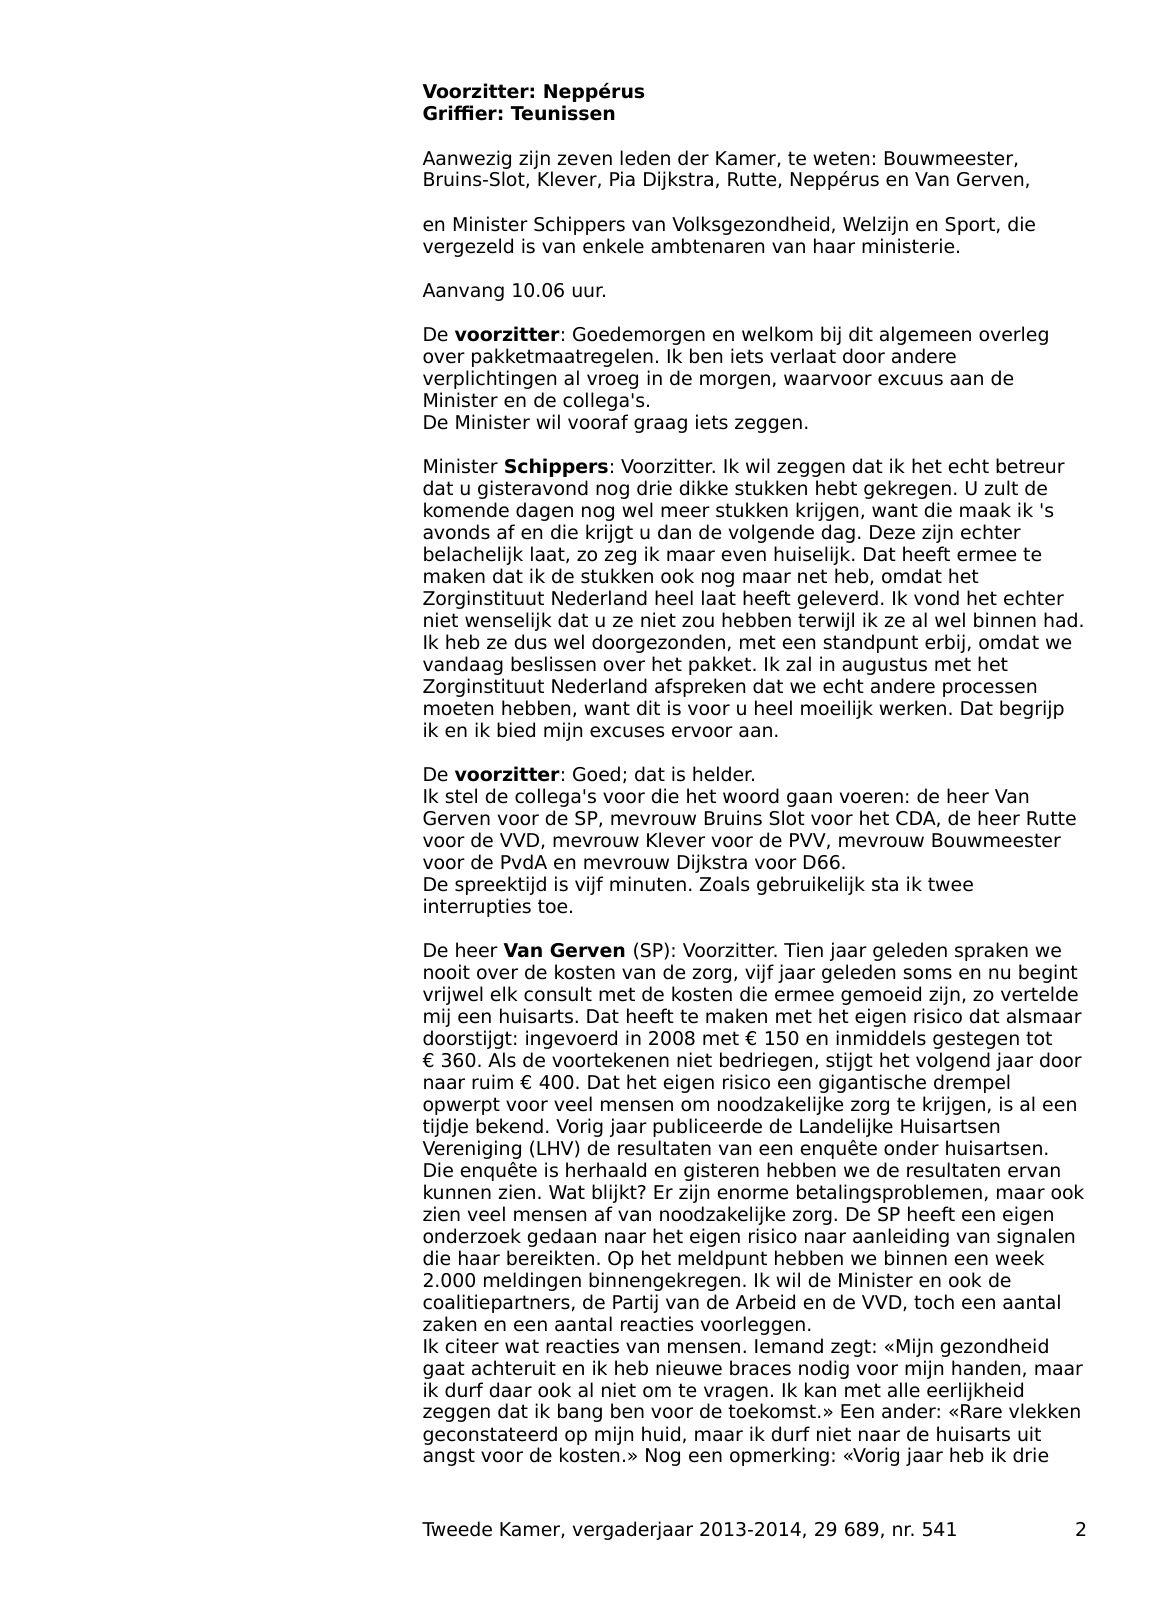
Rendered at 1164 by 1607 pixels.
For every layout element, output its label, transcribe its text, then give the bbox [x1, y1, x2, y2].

text De voorzitter: Goed; dat is helder. [422, 764, 1087, 786]
text Minister Schippers: Voorzitter. Ik wil zeggen dat ik het echt betreur dat u gisteravond nog drie dikke stukken hebt gekregen. U zult de komende dagen nog wel meer stukken krijgen, want die maak ik 's avonds af en die krijgt u dan de volgende dag. Deze zijn echter belachelijk laat, zo zeg ik maar even huiselijk. Dat heeft ermee te maken dat ik de stukken ook nog maar net heb, omdat het Zorginstituut Nederland heel laat heeft geleverd. Ik vond het echter niet wenselijk dat u ze niet zou hebben terwijl ik ze al wel binnen had. Ik heb ze dus wel doorgezonden, met een standpunt erbij, omdat we vandaag beslissen over het pakket. Ik zal in augustus met het Zorginstituut Nederland afspreken dat we echt andere processen moeten hebben, want dit is voor u heel moeilijk werken. Dat begrijp ik en ik bied mijn excuses ervoor aan. [422, 456, 1087, 742]
text Voorzitter: Neppérus [422, 81, 1087, 103]
text De voorzitter: Goedemorgen en welkom bij dit algemeen overleg over pakketmaatregelen. Ik ben iets verlaat door andere verplichtingen al vroeg in de morgen, waarvoor excuus aan de Minister en de collega's. [422, 324, 1087, 412]
text Ik stel de collega's voor die het woord gaan voeren: de heer Van Gerven voor de SP, mevrouw Bruins Slot voor het CDA, de heer Rutte voor de VVD, mevrouw Klever voor de PVV, mevrouw Bouwmeester voor de PvdA en mevrouw Dijkstra voor D66. [422, 786, 1087, 874]
text Griffier: Teunissen [422, 103, 1087, 125]
text De spreektijd is vijf minuten. Zoals gebruikelijk sta ik twee interrupties toe. [422, 874, 1087, 918]
text De heer Van Gerven (SP): Voorzitter. Tien jaar geleden spraken we nooit over de kosten van de zorg, vijf jaar geleden soms en nu begint vrijwel elk consult met de kosten die ermee gemoeid zijn, zo vertelde mij een huisarts. Dat heeft te maken met het eigen risico dat alsmaar doorstijgt: ingevoerd in 2008 met € 150 en inmiddels gestegen tot € 360. Als de voortekenen niet bedriegen, stijgt het volgend jaar door naar ruim € 400. Dat het eigen risico een gigantische drempel opwerpt voor veel mensen om noodzakelijke zorg te krijgen, is al een tijdje bekend. Vorig jaar publiceerde de Landelijke Huisartsen Vereniging (LHV) de resultaten van een enquête onder huisartsen. Die enquête is herhaald en gisteren hebben we de resultaten ervan kunnen zien. Wat blijkt? Er zijn enorme betalingsproblemen, maar ook zien veel mensen af van noodzakelijke zorg. De SP heeft een eigen onderzoek gedaan naar het eigen risico naar aanleiding van signalen die haar bereikten. Op het meldpunt hebben we binnen een week 2.000 meldingen binnengekregen. Ik wil de Minister en ook de coalitiepartners, de Partij van de Arbeid en de VVD, toch een aantal zaken en een aantal reacties voorleggen. [422, 940, 1087, 1336]
text De Minister wil vooraf graag iets zeggen. [422, 412, 1087, 434]
text Aanvang 10.06 uur. [422, 280, 1087, 302]
text en Minister Schippers van Volksgezondheid, Welzijn en Sport, die vergezeld is van enkele ambtenaren van haar ministerie. [422, 213, 1087, 257]
text Aanwezig zijn zeven leden der Kamer, te weten: Bouwmeester, Bruins-Slot, Klever, Pia Dijkstra, Rutte, Neppérus en Van Gerven, [422, 147, 1087, 191]
text Ik citeer wat reacties van mensen. Iemand zegt: «Mijn gezondheid gaat achteruit en ik heb nieuwe braces nodig voor mijn handen, maar ik durf daar ook al niet om te vragen. Ik kan met alle eerlijkheid zeggen dat ik bang ben voor de toekomst.» Een ander: «Rare vlekken geconstateerd op mijn huid, maar ik durf niet naar de huisarts uit angst voor de kosten.» Nog een opmerking: «Vorig jaar heb ik drie [422, 1336, 1087, 1467]
